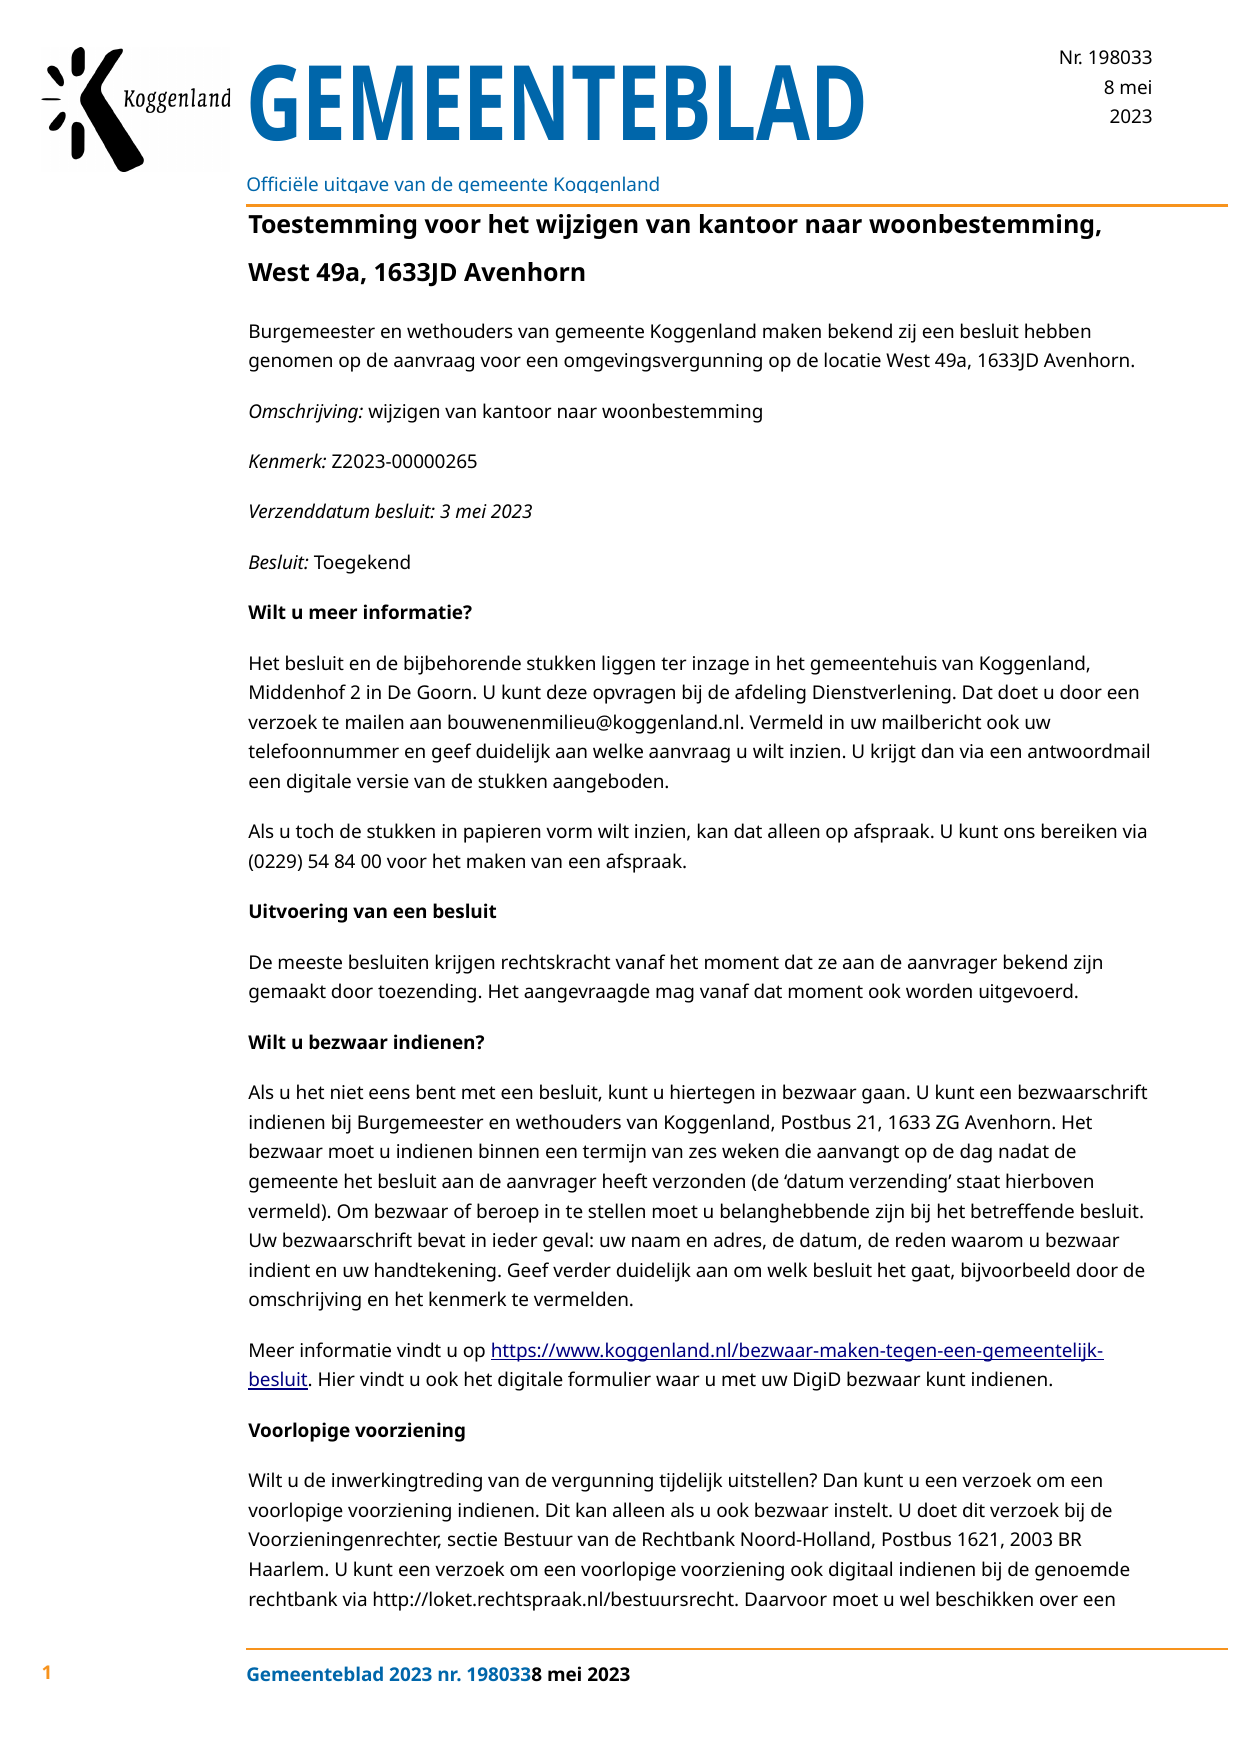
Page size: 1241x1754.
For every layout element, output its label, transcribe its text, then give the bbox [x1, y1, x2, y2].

text Verzenddatum besluit: 3 mei 2023 [248, 499, 1152, 524]
text Wilt u bezwaar indienen? [248, 1029, 1152, 1055]
text Omschrijving: wijzigen van kantoor naar woonbestemming [248, 398, 1152, 424]
text Kenmerk: Z2023-00000265 [248, 448, 1152, 474]
text Als u het niet eens bent met een besluit, kunt u hiertegen in bezwaar gaan. U kunt een bezwaarschrift indienen bij Burgemeester en wethouders van Koggenland, Postbus 21, 1633 ZG Avenhorn. Het bezwaar moet u indienen binnen een termijn van zes weken die aanvangt op de dag nadat de gemeente het besluit aan de aanvrager heeft verzonden (de ‘datum verzending’ staat hierboven vermeld). Om bezwaar of beroep in te stellen moet u belanghebbende zijn bij het betreffende besluit. Uw bezwaarschrift bevat in ieder geval: uw naam en adres, de datum, de reden waarom u bezwaar indient en uw handtekening. Geef verder duidelijk aan om welk besluit het gaat, bijvoorbeeld door de omschrijving en het kenmerk te vermelden. [248, 1079, 1152, 1312]
text Toestemming voor het wijzigen van kantoor naar woonbestemming, West 49a, 1633JD Avenhorn [248, 207, 1152, 288]
text Uitvoering van een besluit [248, 899, 1152, 924]
text Wilt u meer informatie? [248, 599, 1152, 625]
text Besluit: Toegekend [248, 549, 1152, 575]
text Meer informatie vindt u op https://www.koggenland.nl/bezwaar-maken-tegen-een-gemeentelijk-besluit. Hier vindt u ook het digitale formulier waar u met uw DigiD bezwaar kunt indienen. [248, 1337, 1152, 1392]
text Het besluit en de bijbehorende stukken liggen ter inzage in het gemeentehuis van Koggenland, Middenhof 2 in De Goorn. U kunt deze opvragen bij de afdeling Dienstverlening. Dat doet u door een verzoek te mailen aan bouwenenmilieu@koggenland.nl. Vermeld in uw mailbericht ook uw telefoonnummer en geef duidelijk aan welke aanvraag u wilt inzien. U krijgt dan via een antwoordmail een digitale versie van de stukken aangeboden. [248, 650, 1152, 794]
text Wilt u de inwerkingtreding van de vergunning tijdelijk uitstellen? Dan kunt u een verzoek om een voorlopige voorziening indienen. Dit kan alleen als u ook bezwaar instelt. U doet dit verzoek bij de Voorzieningenrechter, sectie Bestuur van de Rechtbank Noord-Holland, Postbus 1621, 2003 BR Haarlem. U kunt een verzoek om een voorlopige voorziening ook digitaal indienen bij de genoemde rechtbank via http://loket.rechtspraak.nl/bestuursrecht. Daarvoor moet u wel beschikken over een [248, 1467, 1152, 1612]
picture [41, 47, 231, 172]
text Als u toch de stukken in papieren vorm wilt inzien, kan dat alleen op afspraak. U kunt ons bereiken via (0229) 54 84 00 voor het maken van een afspraak. [248, 819, 1152, 874]
text Burgemeester en wethouders van gemeente Koggenland maken bekend zij een besluit hebben genomen op de aanvraag voor een omgevingsvergunning op de locatie West 49a, 1633JD Avenhorn. [248, 318, 1152, 373]
text Voorlopige voorziening [248, 1417, 1152, 1443]
text De meeste besluiten krijgen rechtskracht vanaf het moment dat ze aan de aanvrager bekend zijn gemaakt door toezending. Het aangevraagde mag vanaf dat moment ook worden uitgevoerd. [248, 949, 1152, 1004]
